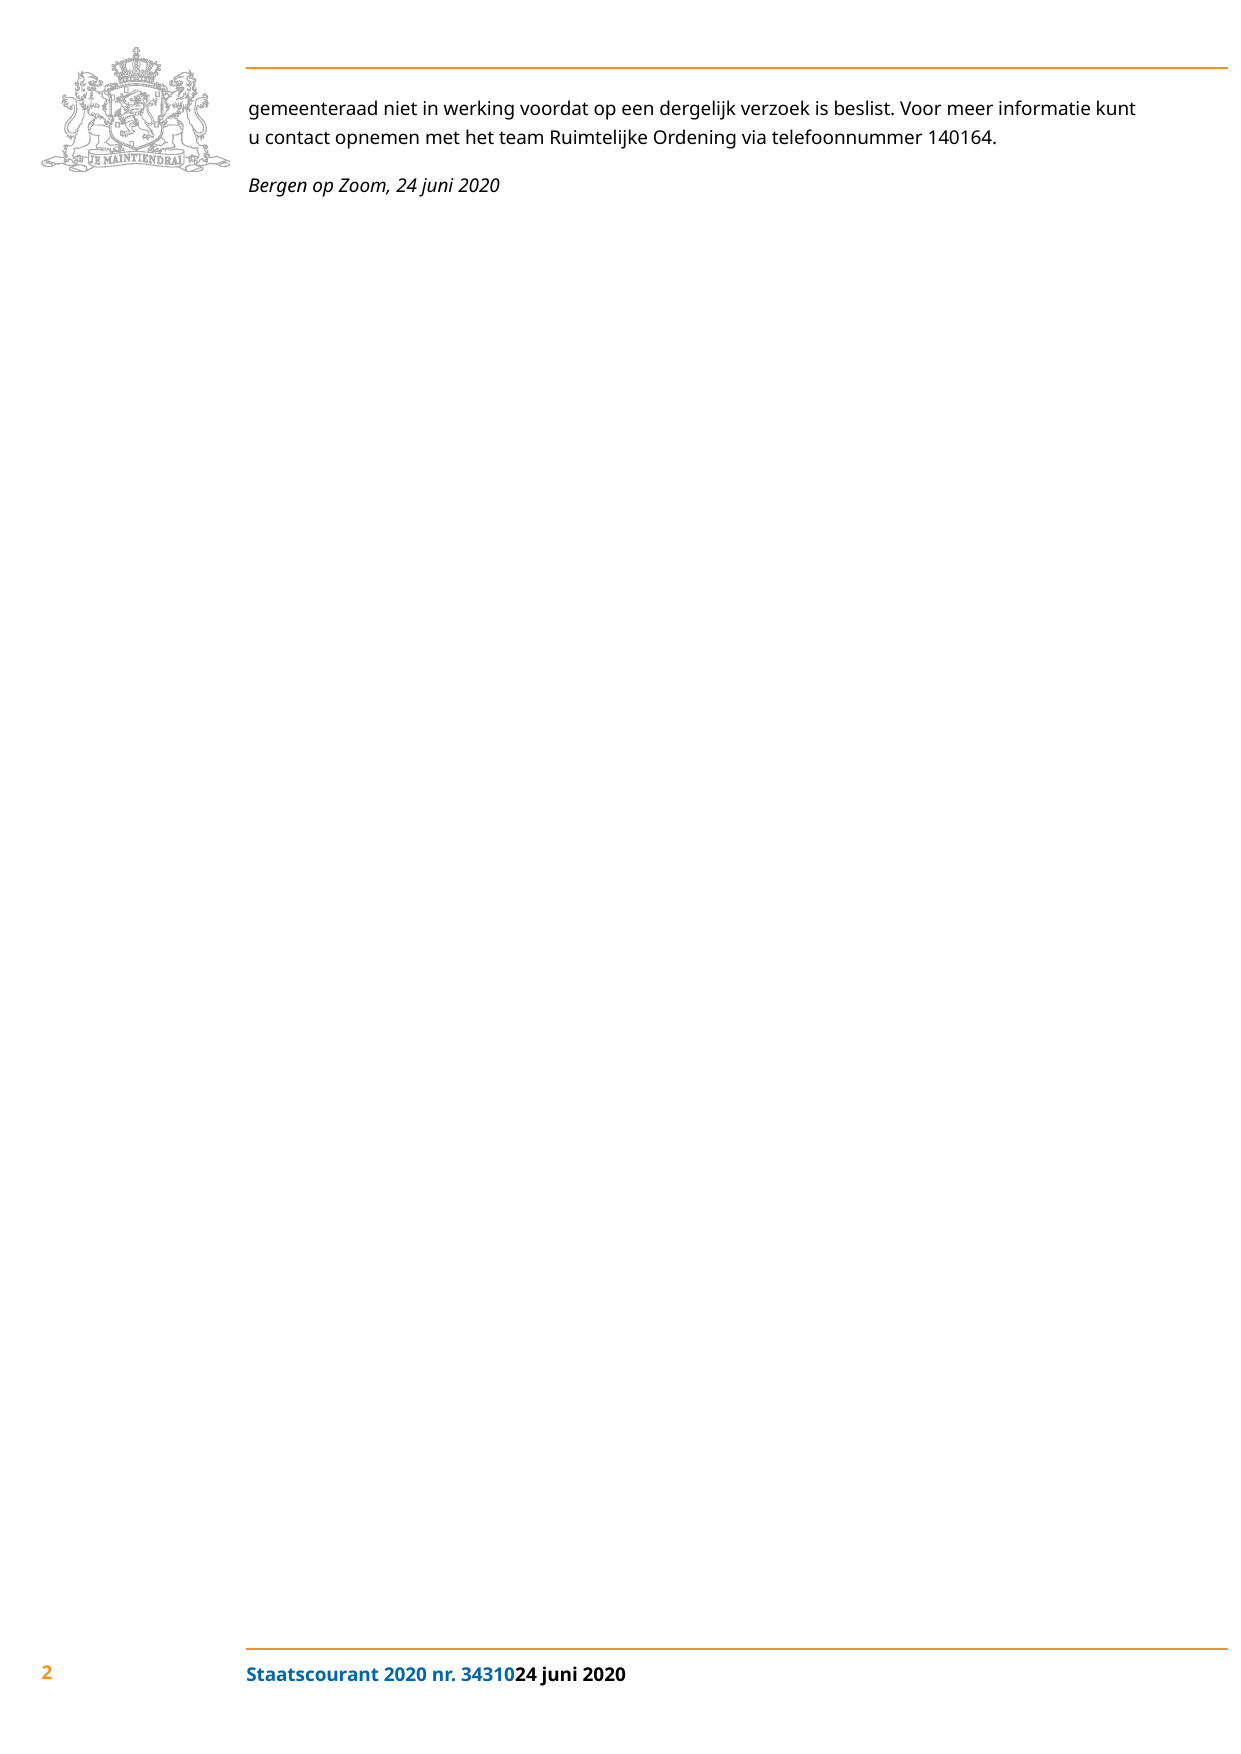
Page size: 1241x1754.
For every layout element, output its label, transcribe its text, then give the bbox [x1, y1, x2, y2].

picture [41, 47, 231, 172]
text gemeenteraad niet in werking voordat op een dergelijk verzoek is beslist. Voor meer informatie kunt u contact opnemen met het team Ruimtelijke Ordening via telefoonnummer 140164. [248, 95, 1152, 150]
text Bergen op Zoom, 24 juni 2020 [248, 172, 1152, 198]
